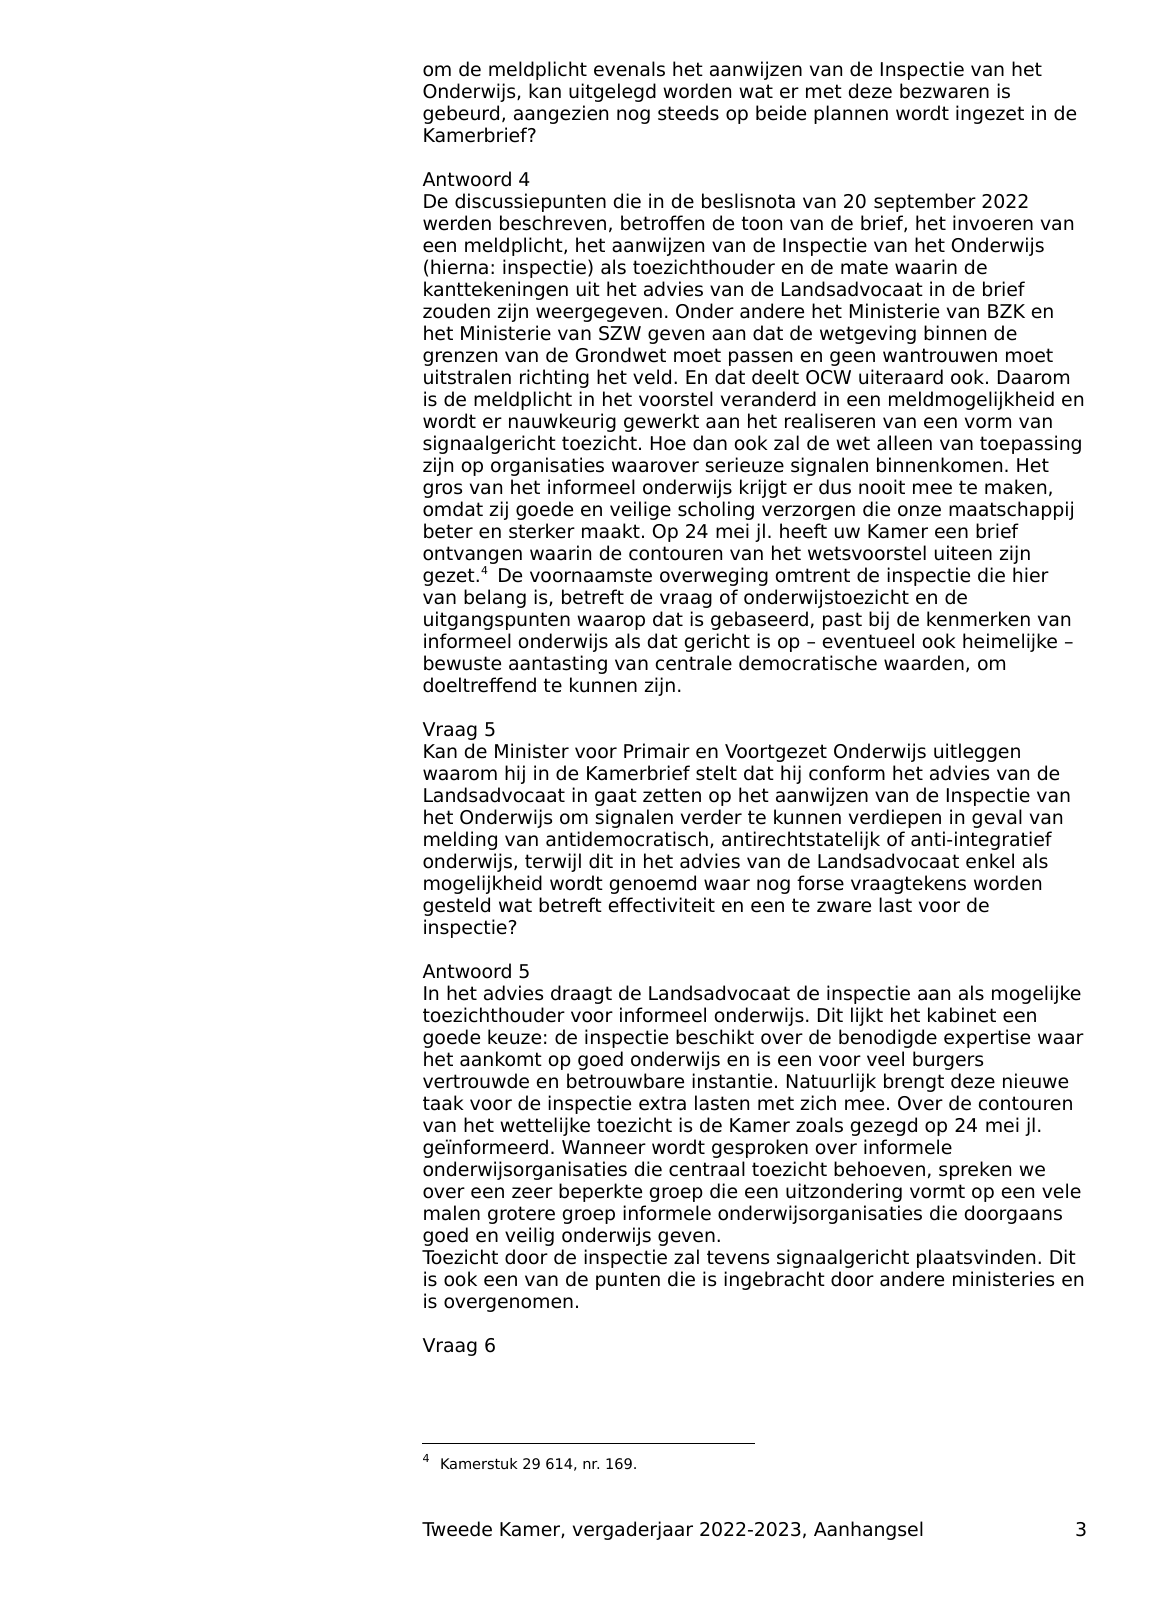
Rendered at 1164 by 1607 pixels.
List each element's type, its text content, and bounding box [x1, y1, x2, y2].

text Antwoord 5 [422, 961, 1087, 983]
text De discussiepunten die in de beslisnota van 20 september 2022 werden beschreven, betroffen de toon van de brief, het invoeren van een meldplicht, het aanwijzen van de Inspectie van het Onderwijs (hierna: inspectie) als toezichthouder en de mate waarin de kanttekeningen uit het advies van de Landsadvocaat in de brief zouden zijn weergegeven. Onder andere het Ministerie van BZK en het Ministerie van SZW geven aan dat de wetgeving binnen de grenzen van de Grondwet moet passen en geen wantrouwen moet uitstralen richting het veld. En dat deelt OCW uiteraard ook. Daarom is de meldplicht in het voorstel veranderd in een meldmogelijkheid en wordt er nauwkeurig gewerkt aan het realiseren van een vorm van signaalgericht toezicht. Hoe dan ook zal de wet alleen van toepassing zijn op organisaties waarover serieuze signalen binnenkomen. Het gros van het informeel onderwijs krijgt er dus nooit mee te maken, omdat zij goede en veilige scholing verzorgen die onze maatschappij beter en sterker maakt. Op 24 mei jl. heeft uw Kamer een brief ontvangen waarin de contouren van het wetsvoorstel uiteen zijn gezet. De voornaamste overweging omtrent de inspectie die hier van belang is, betreft de vraag of onderwijstoezicht en de uitgangspunten waarop dat is gebaseerd, past bij de kenmerken van informeel onderwijs als dat gericht is op – eventueel ook heimelijke – bewuste aantasting van centrale democratische waarden, om doeltreffend te kunnen zijn. [422, 191, 1087, 697]
text In het advies draagt de Landsadvocaat de inspectie aan als mogelijke toezichthouder voor informeel onderwijs. Dit lijkt het kabinet een goede keuze: de inspectie beschikt over de benodigde expertise waar het aankomt op goed onderwijs en is een voor veel burgers vertrouwde en betrouwbare instantie. Natuurlijk brengt deze nieuwe taak voor de inspectie extra lasten met zich mee. Over de contouren van het wettelijke toezicht is de Kamer zoals gezegd op 24 mei jl. geïnformeerd. Wanneer wordt gesproken over informele onderwijsorganisaties die centraal toezicht behoeven, spreken we over een zeer beperkte groep die een uitzondering vormt op een vele malen grotere groep informele onderwijsorganisaties die doorgaans goed en veilig onderwijs geven. [422, 983, 1087, 1247]
text Kan de Minister voor Primair en Voortgezet Onderwijs uitleggen waarom hij in de Kamerbrief stelt dat hij conform het advies van de Landsadvocaat in gaat zetten op het aanwijzen van de Inspectie van het Onderwijs om signalen verder te kunnen verdiepen in geval van melding van antidemocratisch, antirechtstatelijk of anti-integratief onderwijs, terwijl dit in het advies van de Landsadvocaat enkel als mogelijkheid wordt genoemd waar nog forse vraagtekens worden gesteld wat betreft effectiviteit en een te zware last voor de inspectie? [422, 741, 1087, 939]
text Vraag 5 [422, 719, 1087, 741]
text om de meldplicht evenals het aanwijzen van de Inspectie van het Onderwijs, kan uitgelegd worden wat er met deze bezwaren is gebeurd, aangezien nog steeds op beide plannen wordt ingezet in de Kamerbrief? [422, 59, 1087, 147]
text Antwoord 4 [422, 169, 1087, 191]
text Vraag 6 [422, 1335, 1087, 1357]
text Toezicht door de inspectie zal tevens signaalgericht plaatsvinden. Dit is ook een van de punten die is ingebracht door andere ministeries en is overgenomen. [422, 1247, 1087, 1312]
text Kamerstuk 29 614, nr. 169. [422, 1452, 1087, 1474]
